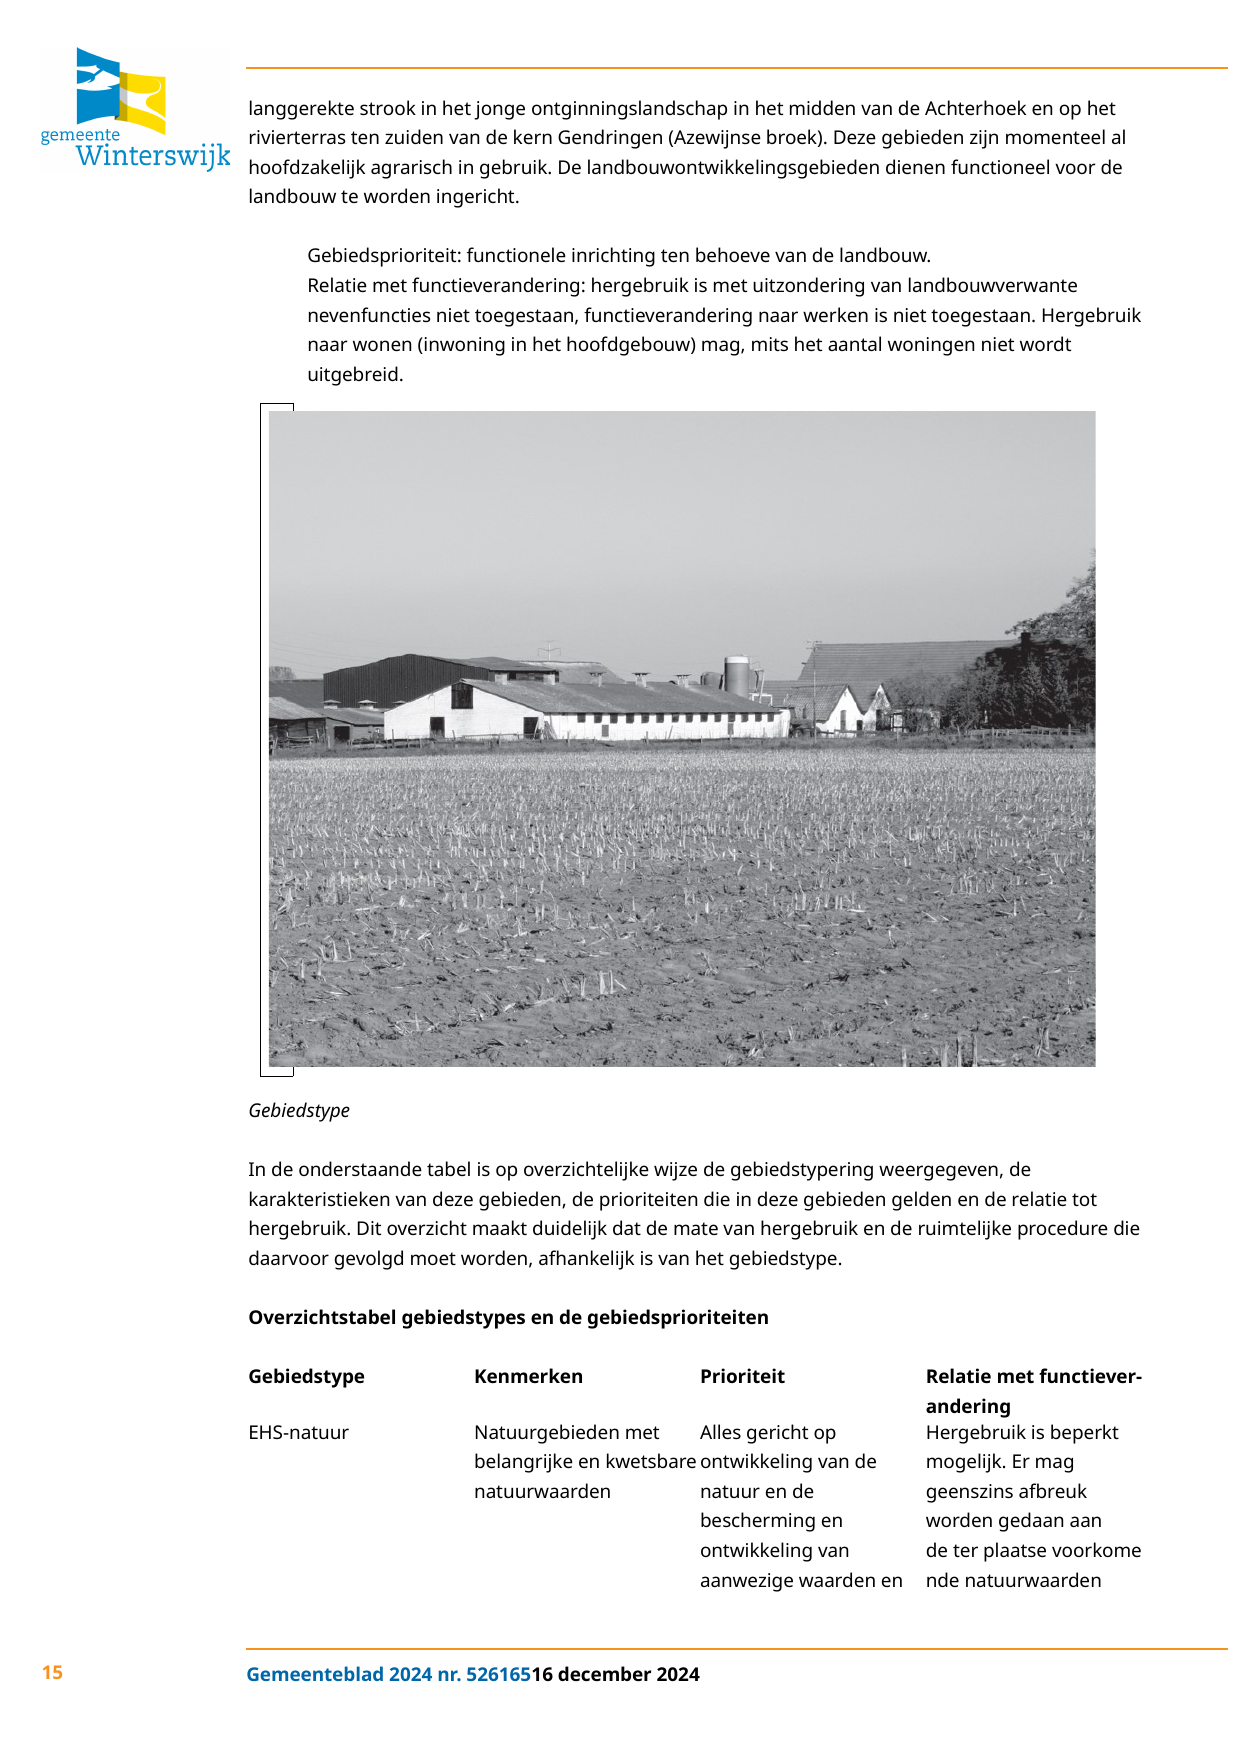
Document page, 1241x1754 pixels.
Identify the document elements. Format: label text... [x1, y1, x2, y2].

text Gebiedstype [248, 1097, 1152, 1123]
table_cell EHS-natuur [248, 1419, 474, 1593]
table_cell Alles gericht op ontwikkeling van de natuur en de bescherming en ontwikkeling van aanwezige waarden en [700, 1419, 926, 1593]
table_cell Hergebruik is beperkt mogelijk. Er mag geenszins afbreuk worden gedaan aan de ter plaatse voorkomende natuurwaarden [926, 1419, 1152, 1593]
picture [225, 153, 231, 162]
text In de onderstaande tabel is op overzichtelijke wijze de gebiedstypering weergegeven, de karakteristieken van deze gebieden, de prioriteiten die in deze gebieden gelden en de relatie tot hergebruik. Dit overzicht maakt duidelijk dat de mate van hergebruik en de ruimtelijke procedure die daarvoor gevolgd moet worden, afhankelijk is van het gebiedstype. [248, 1156, 1152, 1271]
list Gebiedsprioriteit: functionele inrichting ten behoeve van de landbouw. [248, 243, 1152, 268]
table_header Prioriteit [700, 1364, 926, 1419]
table_header Kenmerken [474, 1364, 700, 1419]
text Overzichtstabel gebiedstypes en de gebiedsprioriteiten [248, 1304, 1152, 1330]
table_cell Natuurgebieden met belangrijke en kwetsbare natuurwaarden [474, 1419, 700, 1593]
table_header Relatie met functiever- andering [926, 1364, 1152, 1419]
list Relatie met functieverandering: hergebruik is met uitzondering van landbouwverwante nevenfuncties niet toegestaan, functieverandering naar werken is niet toegestaan. Hergebruik naar wonen (inwoning in het hoofdgebouw) mag, mits het aantal woningen niet wordt uitgebreid. [248, 272, 1152, 387]
picture [41, 47, 231, 172]
text langgerekte strook in het jonge ontginningslandschap in het midden van de Achterhoek en op het rivierterras ten zuiden van de kern Gendringen (Azewijnse broek). Deze gebieden zijn momenteel al hoofdzakelijk agrarisch in gebruik. De landbouwontwikkelingsgebieden dienen functioneel voor de landbouw te worden ingericht. [248, 95, 1152, 209]
picture [268, 411, 1096, 1067]
table_header Gebiedstype [248, 1364, 474, 1419]
